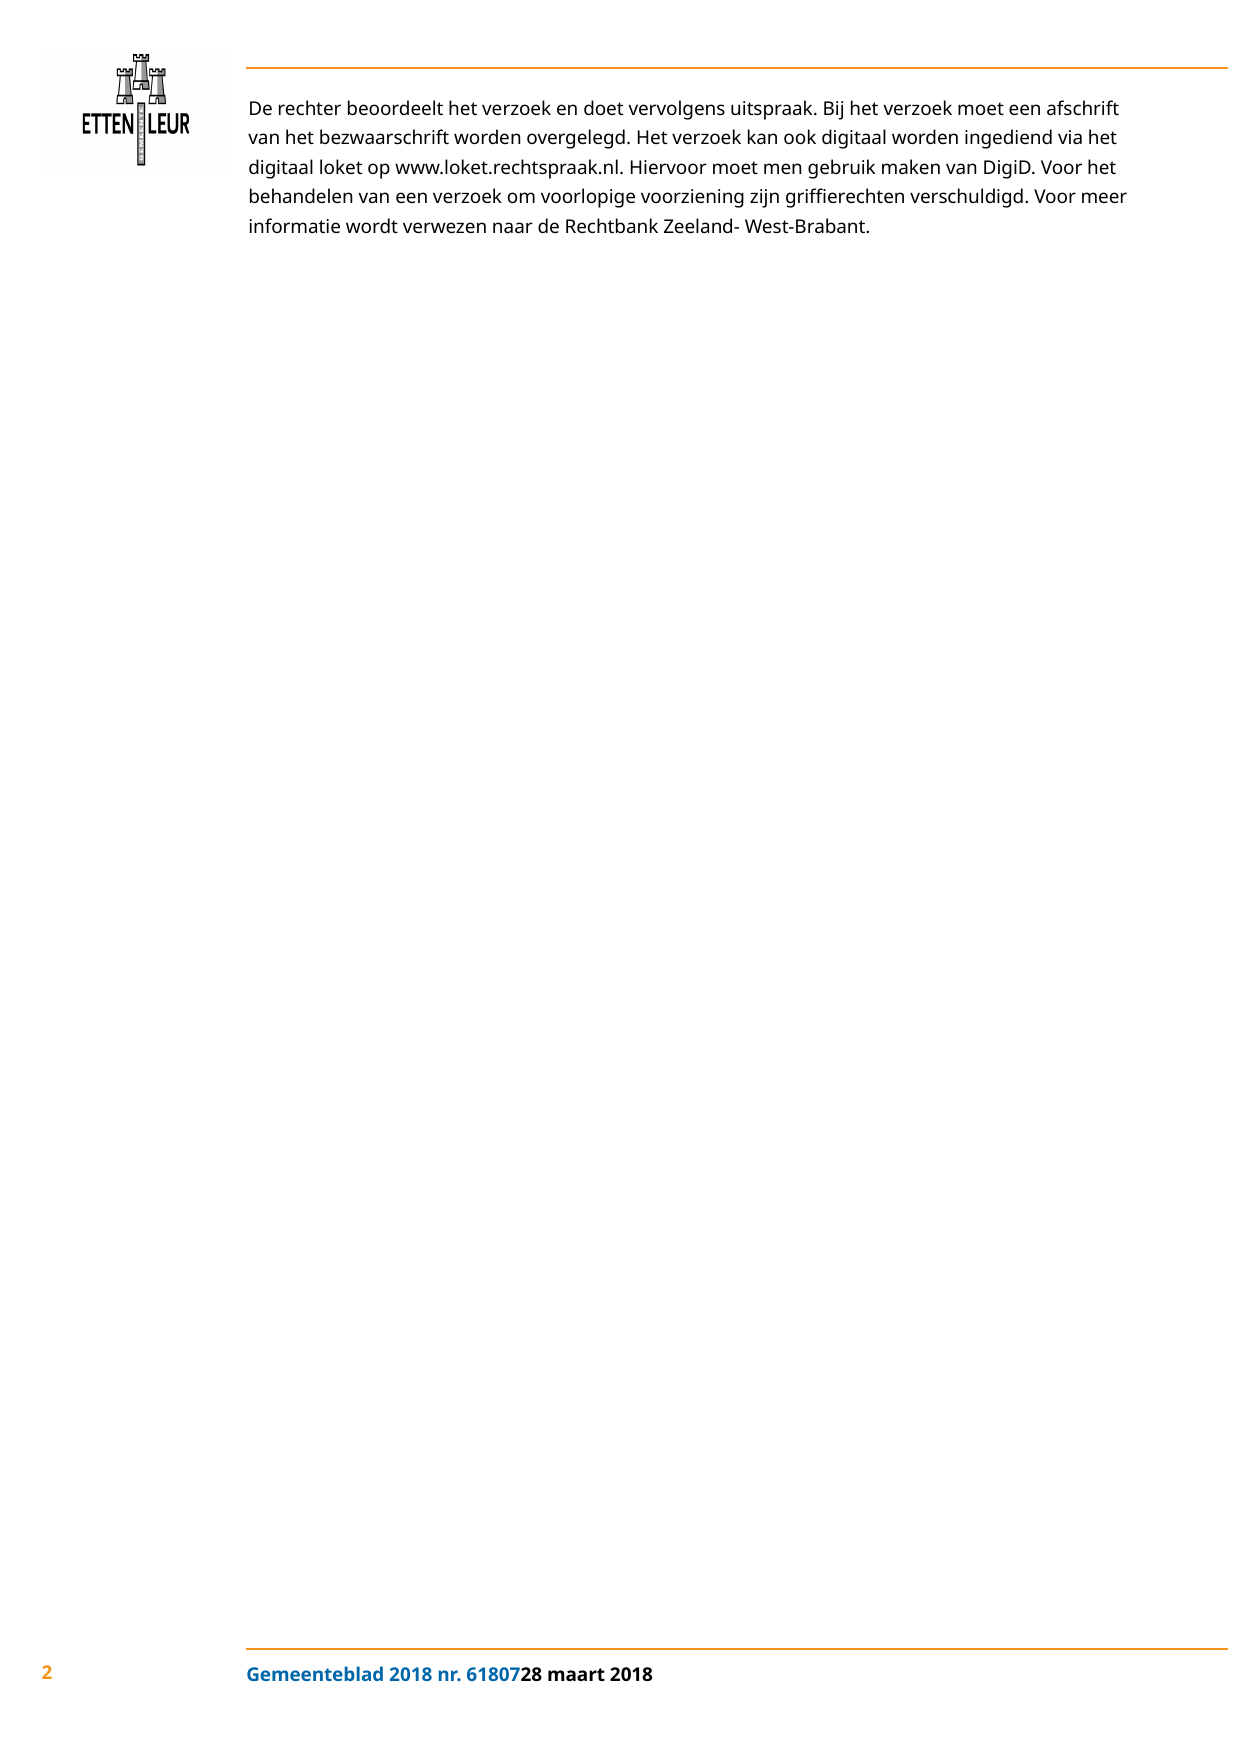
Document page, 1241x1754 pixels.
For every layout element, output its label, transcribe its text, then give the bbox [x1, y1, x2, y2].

text De rechter beoordeelt het verzoek en doet vervolgens uitspraak. Bij het verzoek moet een afschrift van het bezwaarschrift worden overgelegd. Het verzoek kan ook digitaal worden ingediend via het digitaal loket op www.loket.rechtspraak.nl. Hiervoor moet men gebruik maken van DigiD. Voor het behandelen van een verzoek om voorlopige voorziening zijn griffierechten verschuldigd. Voor meer informatie wordt verwezen naar de Rechtbank Zeeland- West-Brabant. [248, 95, 1152, 239]
picture [41, 47, 231, 172]
